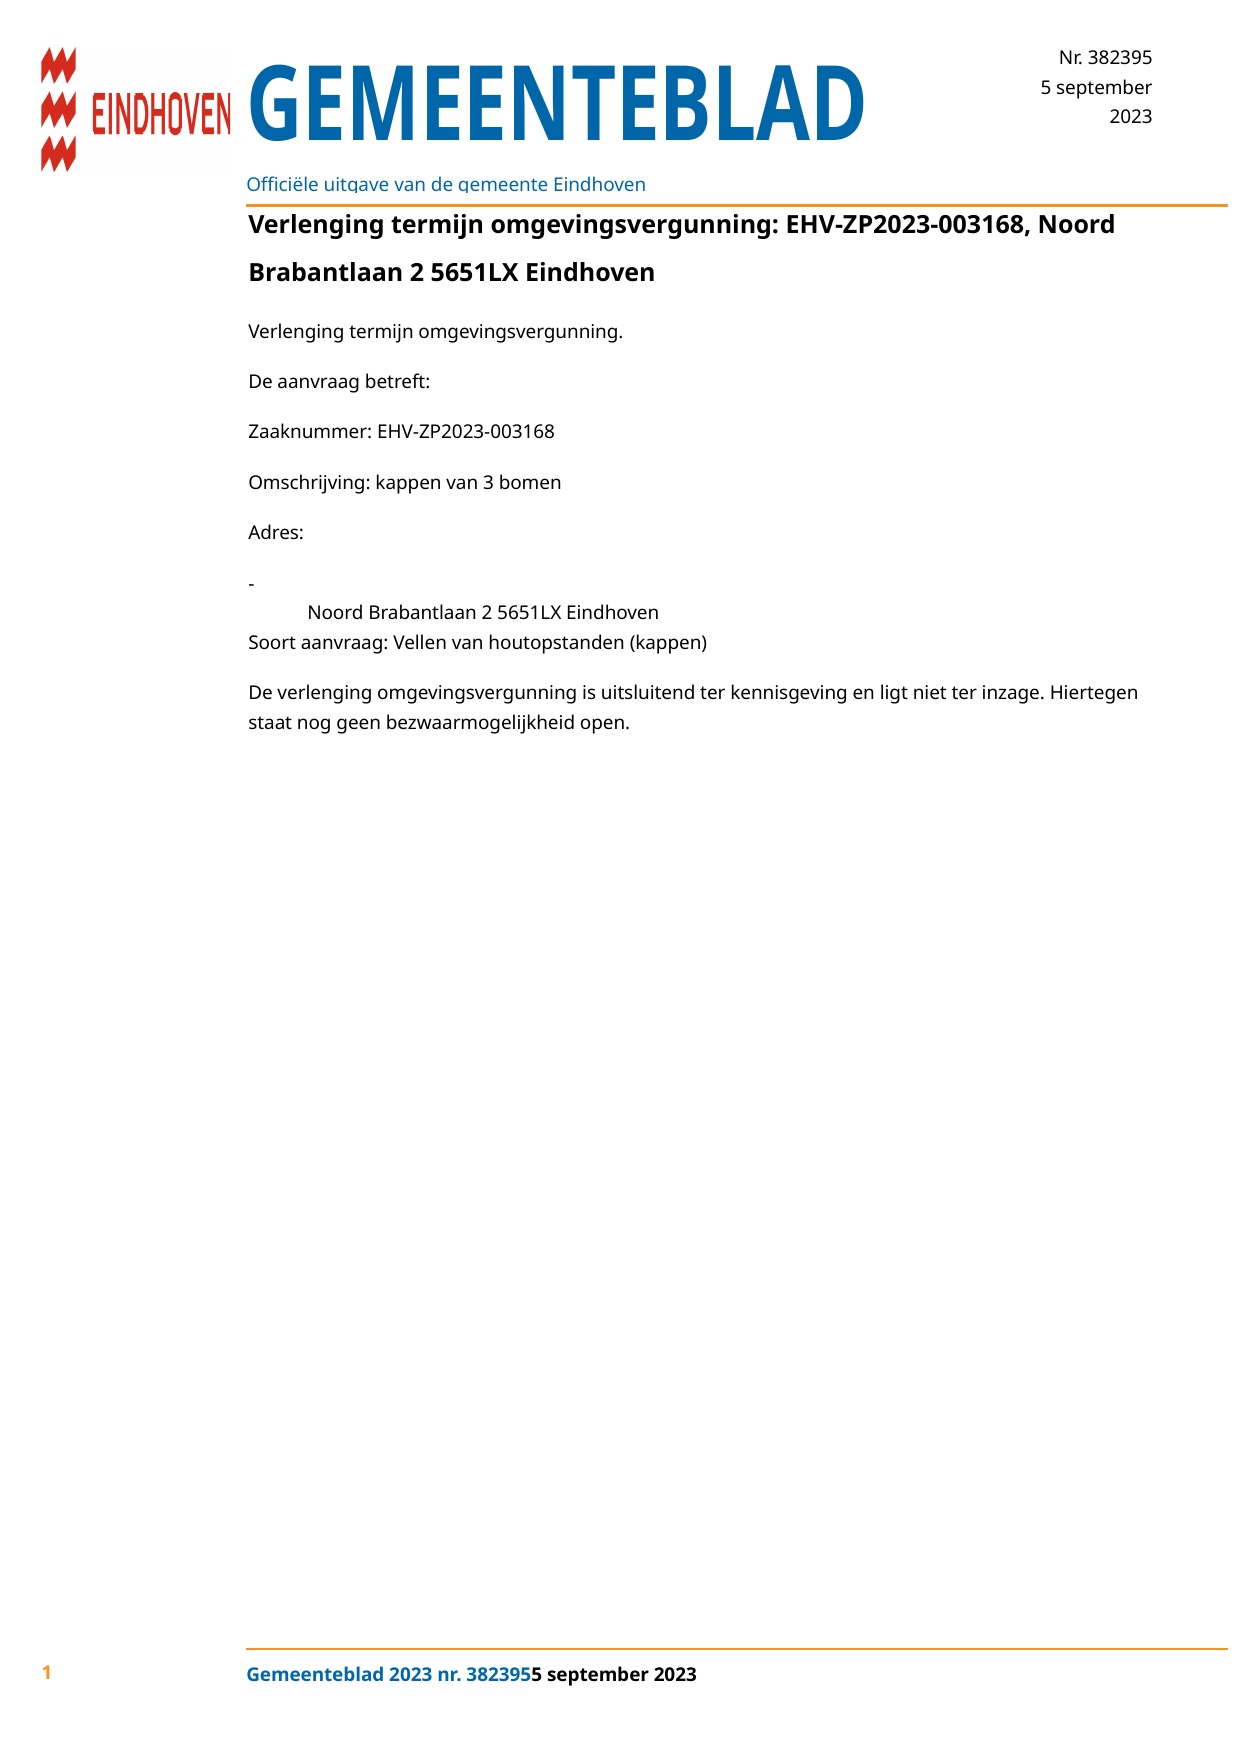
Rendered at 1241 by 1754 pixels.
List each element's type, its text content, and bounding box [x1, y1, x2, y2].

list Noord Brabantlaan 2 5651LX Eindhoven [248, 599, 1152, 625]
text Verlenging termijn omgevingsvergunning: EHV-ZP2023-003168, Noord Brabantlaan 2 5651LX Eindhoven [248, 207, 1152, 288]
text Zaaknummer: EHV-ZP2023-003168 [248, 419, 1152, 444]
picture [41, 47, 231, 172]
text Omschrijving: kappen van 3 bomen [248, 469, 1152, 495]
text De aanvraag betreft: [248, 368, 1152, 394]
text Adres: [248, 519, 1152, 545]
text De verlenging omgevingsvergunning is uitsluitend ter kennisgeving en ligt niet ter inzage. Hiertegen staat nog geen bezwaarmogelijkheid open. [248, 679, 1152, 735]
text Soort aanvraag: Vellen van houtopstanden (kappen) [248, 629, 1152, 655]
text Verlenging termijn omgevingsvergunning. [248, 318, 1152, 344]
